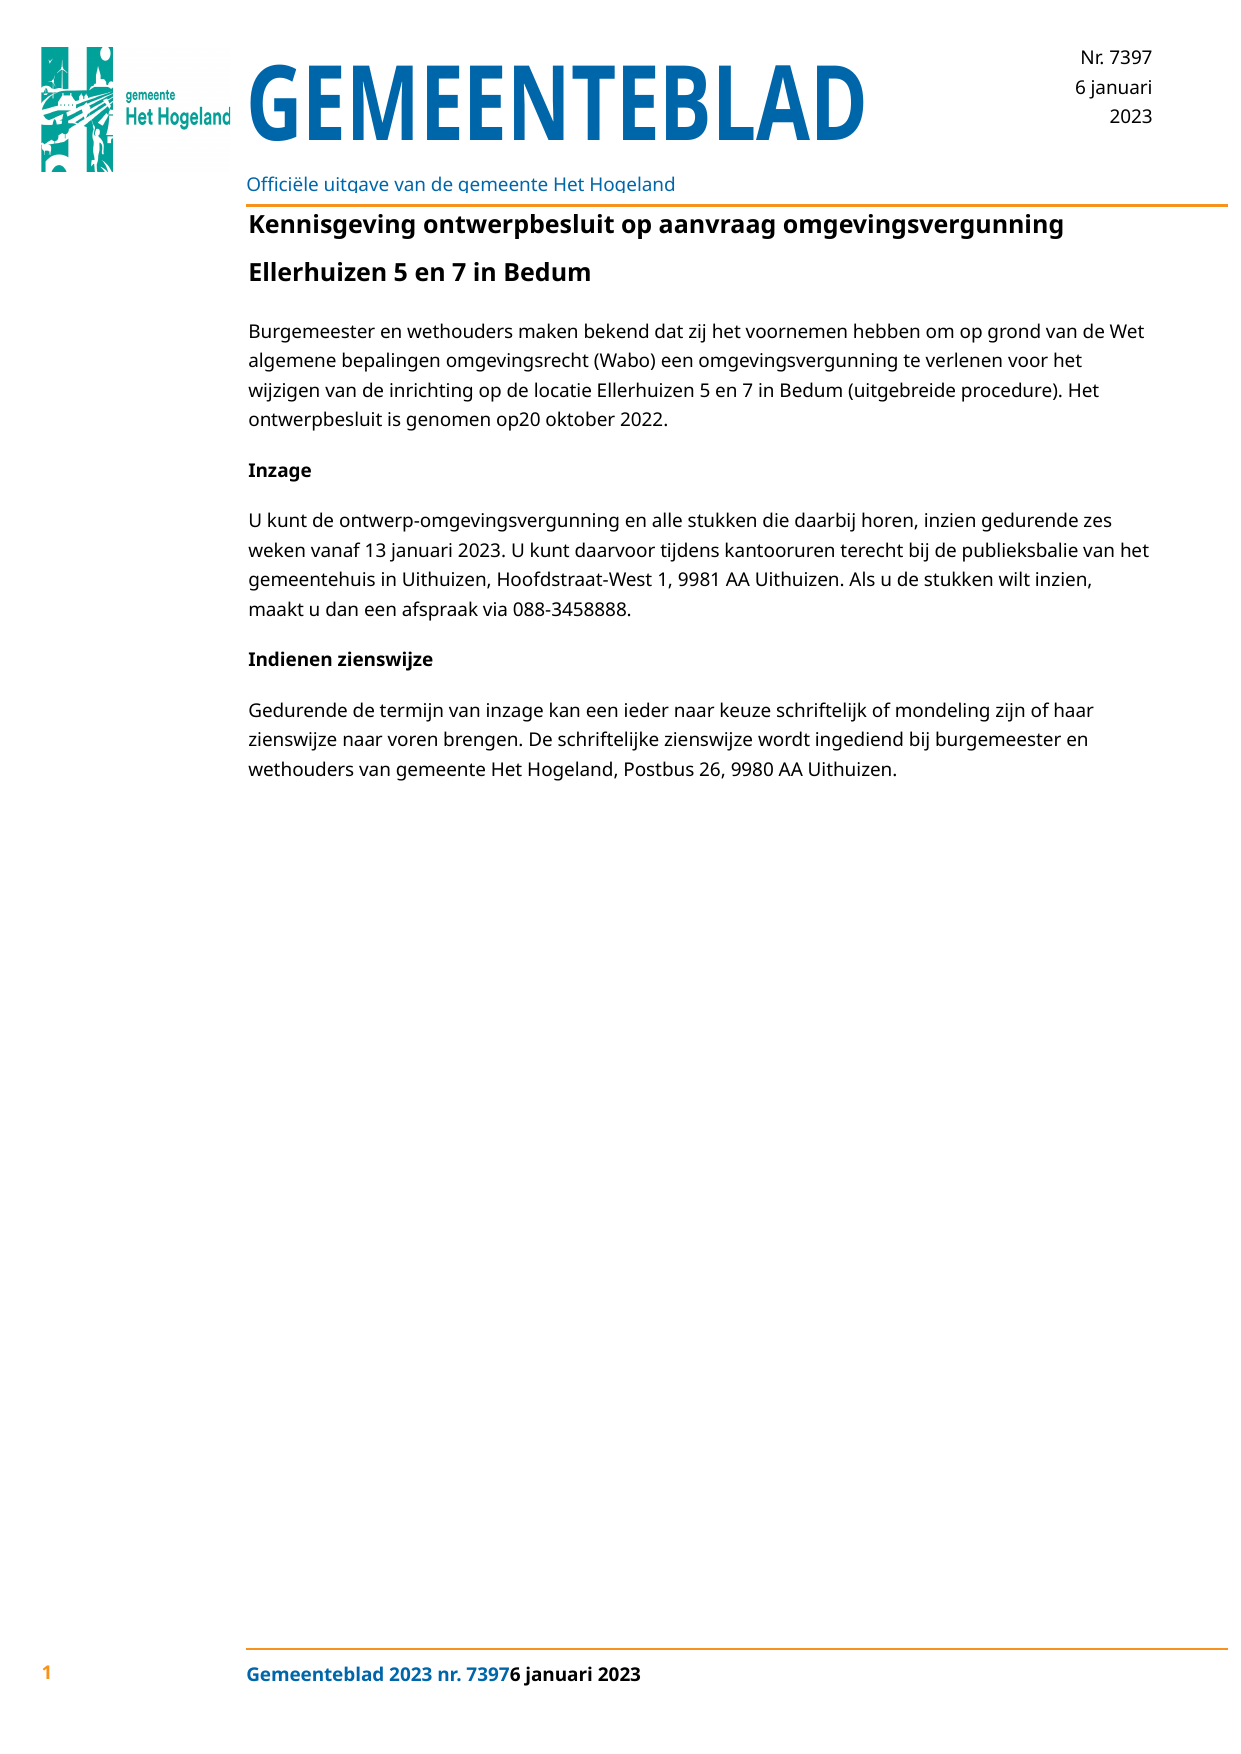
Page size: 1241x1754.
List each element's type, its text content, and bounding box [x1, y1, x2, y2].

text Indienen zienswijze [248, 647, 1152, 672]
picture [41, 47, 231, 172]
text Inzage [248, 457, 1152, 483]
text U kunt de ontwerp-omgevingsvergunning en alle stukken die daarbij horen, inzien gedurende zes weken vanaf 13 januari 2023. U kunt daarvoor tijdens kantooruren terecht bij de publieksbalie van het gemeentehuis in Uithuizen, Hoofdstraat-West 1, 9981 AA Uithuizen. Als u de stukken wilt inzien, maakt u dan een afspraak via 088-3458888. [248, 507, 1152, 622]
text Burgemeester en wethouders maken bekend dat zij het voornemen hebben om op grond van de Wet algemene bepalingen omgevingsrecht (Wabo) een omgevingsvergunning te verlenen voor het wijzigen van de inrichting op de locatie Ellerhuizen 5 en 7 in Bedum (uitgebreide procedure). Het ontwerpbesluit is genomen op20 oktober 2022. [248, 318, 1152, 432]
text Kennisgeving ontwerpbesluit op aanvraag omgevingsvergunning Ellerhuizen 5 en 7 in Bedum [248, 207, 1152, 288]
text Gedurende de termijn van inzage kan een ieder naar keuze schriftelijk of mondeling zijn of haar zienswijze naar voren brengen. De schriftelijke zienswijze wordt ingediend bij burgemeester en wethouders van gemeente Het Hogeland, Postbus 26, 9980 AA Uithuizen. [248, 697, 1152, 782]
